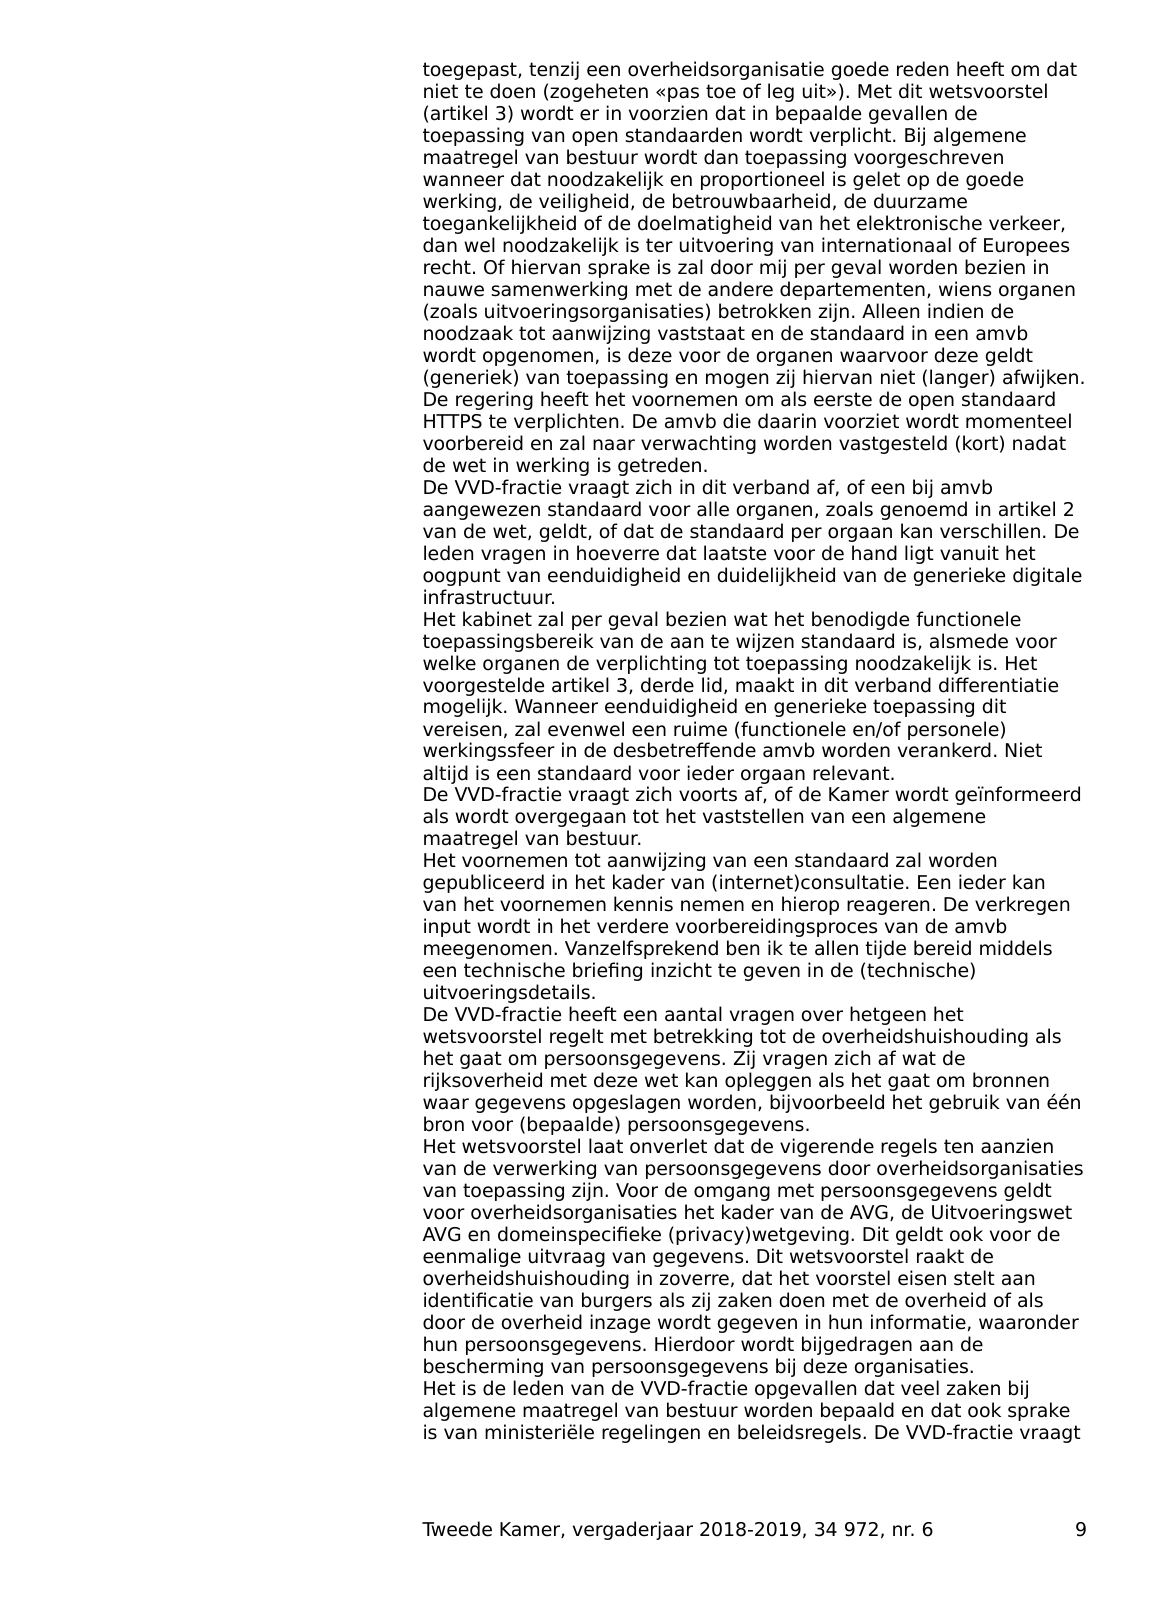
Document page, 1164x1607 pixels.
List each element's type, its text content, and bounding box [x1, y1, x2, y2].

text De VVD-fractie vraagt zich in dit verband af, of een bij amvb aangewezen standaard voor alle organen, zoals genoemd in artikel 2 van de wet, geldt, of dat de standaard per orgaan kan verschillen. De leden vragen in hoeverre dat laatste voor de hand ligt vanuit het oogpunt van eenduidigheid en duidelijkheid van de generieke digitale infrastructuur. [422, 477, 1087, 608]
text Het is de leden van de VVD-fractie opgevallen dat veel zaken bij algemene maatregel van bestuur worden bepaald en dat ook sprake is van ministeriële regelingen en beleidsregels. De VVD-fractie vraagt [422, 1378, 1087, 1444]
text Het voornemen tot aanwijzing van een standaard zal worden gepubliceerd in het kader van (internet)consultatie. Een ieder kan van het voornemen kennis nemen en hierop reageren. De verkregen input wordt in het verdere voorbereidingsproces van de amvb meegenomen. Vanzelfsprekend ben ik te allen tijde bereid middels een technische briefing inzicht te geven in de (technische) uitvoeringsdetails. [422, 850, 1087, 1004]
text De VVD-fractie vraagt zich voorts af, of de Kamer wordt geïnformeerd als wordt overgegaan tot het vaststellen van een algemene maatregel van bestuur. [422, 784, 1087, 850]
text Het kabinet zal per geval bezien wat het benodigde functionele toepassingsbereik van de aan te wijzen standaard is, alsmede voor welke organen de verplichting tot toepassing noodzakelijk is. Het voorgestelde artikel 3, derde lid, maakt in dit verband differentiatie mogelijk. Wanneer eenduidigheid en generieke toepassing dit vereisen, zal evenwel een ruime (functionele en/of personele) werkingssfeer in de desbetreffende amvb worden verankerd. Niet altijd is een standaard voor ieder orgaan relevant. [422, 608, 1087, 784]
text Het wetsvoorstel laat onverlet dat de vigerende regels ten aanzien van de verwerking van persoonsgegevens door overheidsorganisaties van toepassing zijn. Voor de omgang met persoonsgegevens geldt voor overheidsorganisaties het kader van de AVG, de Uitvoeringswet AVG en domeinspecifieke (privacy)wetgeving. Dit geldt ook voor de eenmalige uitvraag van gegevens. Dit wetsvoorstel raakt de overheidshuishouding in zoverre, dat het voorstel eisen stelt aan identificatie van burgers als zij zaken doen met de overheid of als door de overheid inzage wordt gegeven in hun informatie, waaronder hun persoonsgegevens. Hierdoor wordt bijgedragen aan de bescherming van persoonsgegevens bij deze organisaties. [422, 1136, 1087, 1378]
text toegepast, tenzij een overheidsorganisatie goede reden heeft om dat niet te doen (zogeheten «pas toe of leg uit»). Met dit wetsvoorstel (artikel 3) wordt er in voorzien dat in bepaalde gevallen de toepassing van open standaarden wordt verplicht. Bij algemene maatregel van bestuur wordt dan toepassing voorgeschreven wanneer dat noodzakelijk en proportioneel is gelet op de goede werking, de veiligheid, de betrouwbaarheid, de duurzame toegankelijkheid of de doelmatigheid van het elektronische verkeer, dan wel noodzakelijk is ter uitvoering van internationaal of Europees recht. Of hiervan sprake is zal door mij per geval worden bezien in nauwe samenwerking met de andere departementen, wiens organen (zoals uitvoeringsorganisaties) betrokken zijn. Alleen indien de noodzaak tot aanwijzing vaststaat en de standaard in een amvb wordt opgenomen, is deze voor de organen waarvoor deze geldt (generiek) van toepassing en mogen zij hiervan niet (langer) afwijken. De regering heeft het voornemen om als eerste de open standaard HTTPS te verplichten. De amvb die daarin voorziet wordt momenteel voorbereid en zal naar verwachting worden vastgesteld (kort) nadat de wet in werking is getreden. [422, 59, 1087, 477]
text De VVD-fractie heeft een aantal vragen over hetgeen het wetsvoorstel regelt met betrekking tot de overheidshuishouding als het gaat om persoonsgegevens. Zij vragen zich af wat de rijksoverheid met deze wet kan opleggen als het gaat om bronnen waar gegevens opgeslagen worden, bijvoorbeeld het gebruik van één bron voor (bepaalde) persoonsgegevens. [422, 1004, 1087, 1136]
